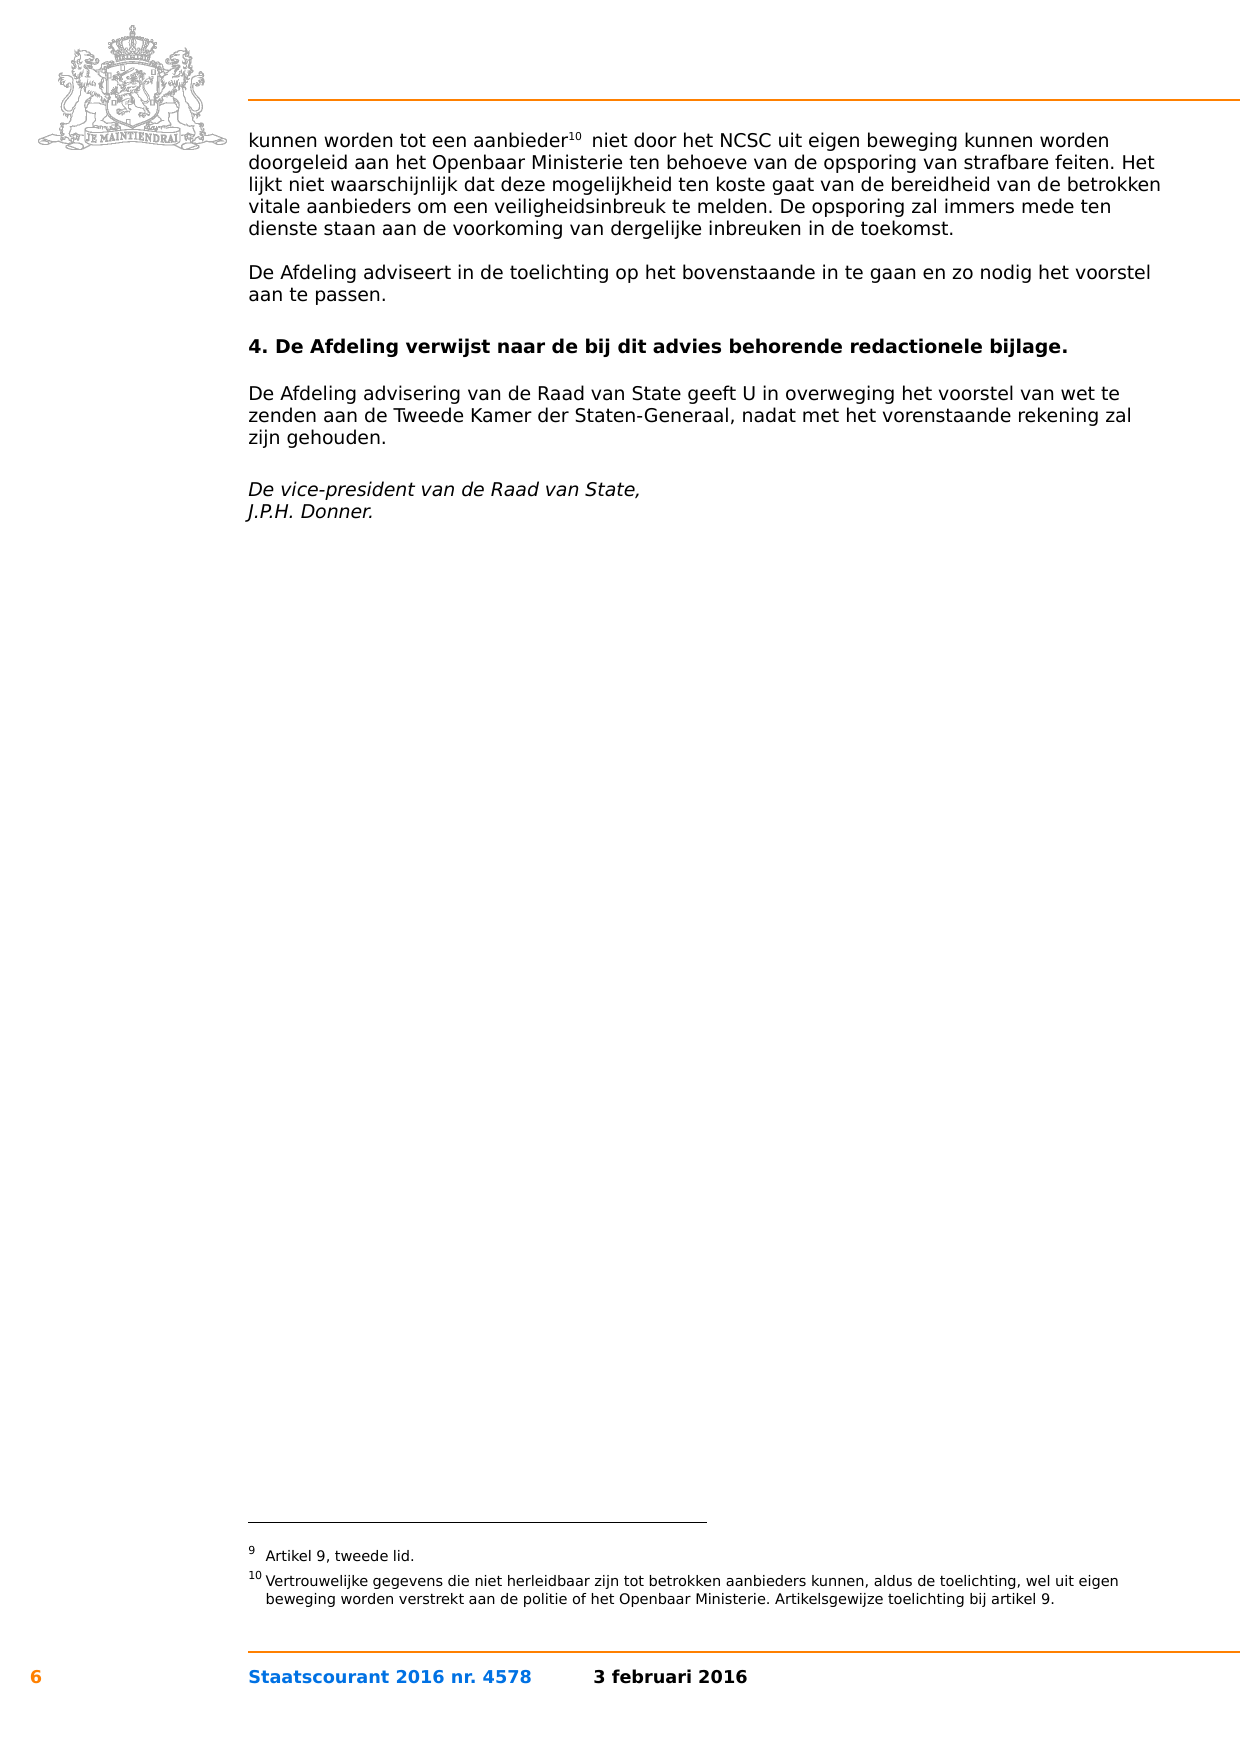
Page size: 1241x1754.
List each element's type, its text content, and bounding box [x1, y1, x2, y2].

text De Afdeling advisering van de Raad van State geeft U in overweging het voorstel van wet te zenden aan de Tweede Kamer der Staten-Generaal, nadat met het vorenstaande rekening zal zijn gehouden. [248, 383, 1163, 448]
text Vertrouwelijke gegevens die niet herleidbaar zijn tot betrokken aanbieders kunnen, aldus de toelichting, wel uit eigen beweging worden verstrekt aan de politie of het Openbaar Ministerie. Artikelsgewijze toelichting bij artikel 9. [248, 1569, 1163, 1608]
picture [38, 25, 227, 150]
text kunnen worden tot een aanbieder niet door het NCSC uit eigen beweging kunnen worden doorgeleid aan het Openbaar Ministerie ten behoeve van de opsporing van strafbare feiten. Het lijkt niet waarschijnlijk dat deze mogelijkheid ten koste gaat van de bereidheid van de betrokken vitale aanbieders om een veiligheidsinbreuk te melden. De opsporing zal immers mede ten dienste staan aan de voorkoming van dergelijke inbreuken in de toekomst. [248, 130, 1163, 240]
text Artikel 9, tweede lid. [248, 1544, 1163, 1566]
text De vice-president van de Raad van State, J.P.H. Donner. [248, 478, 1163, 522]
text De Afdeling adviseert in de toelichting op het bovenstaande in te gaan en zo nodig het voorstel aan te passen. [248, 262, 1163, 306]
subtitle 4. De Afdeling verwijst naar de bij dit advies behorende redactionele bijlage. [248, 336, 1163, 358]
